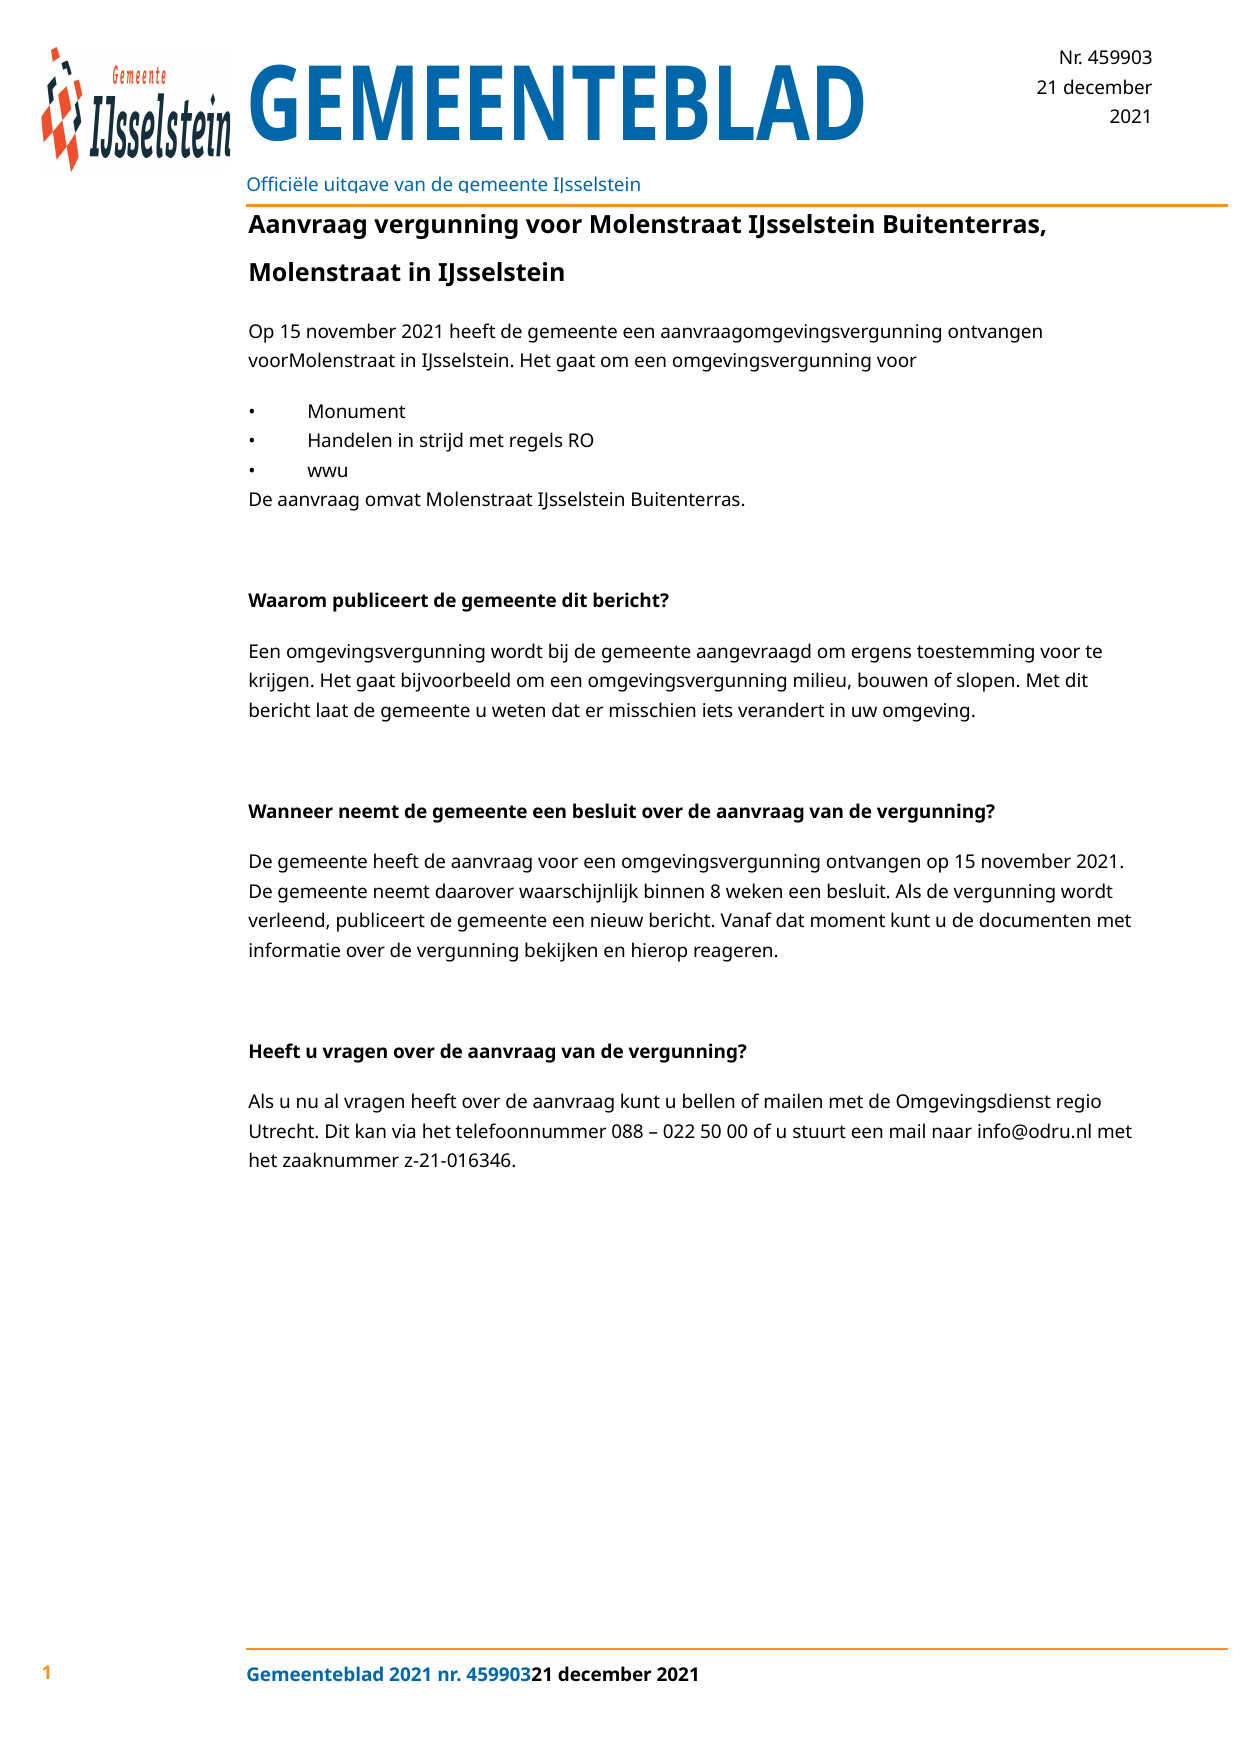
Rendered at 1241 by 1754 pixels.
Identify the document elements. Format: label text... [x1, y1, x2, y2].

text Als u nu al vragen heeft over de aanvraag kunt u bellen of mailen met de Omgevingsdienst regio Utrecht. Dit kan via het telefoonnummer 088 – 022 50 00 of u stuurt een mail naar info@odru.nl met het zaaknummer z-21-016346. [248, 1088, 1152, 1173]
list Monument [248, 398, 1152, 424]
text Waarom publiceert de gemeente dit bericht? [248, 587, 1152, 613]
text Aanvraag vergunning voor Molenstraat IJsselstein Buitenterras, Molenstraat in IJsselstein [248, 207, 1152, 288]
list Handelen in strijd met regels RO [248, 427, 1152, 453]
text Heeft u vragen over de aanvraag van de vergunning? [248, 1038, 1152, 1064]
list wwu [248, 457, 1152, 483]
text De gemeente heeft de aanvraag voor een omgevingsvergunning ontvangen op 15 november 2021. De gemeente neemt daarover waarschijnlijk binnen 8 weken een besluit. Als de vergunning wordt verleend, publiceert de gemeente een nieuw bericht. Vanaf dat moment kunt u de documenten met informatie over de vergunning bekijken en hierop reageren. [248, 848, 1152, 963]
picture [41, 47, 231, 172]
text De aanvraag omvat Molenstraat IJsselstein Buitenterras. [248, 487, 1152, 512]
text Op 15 november 2021 heeft de gemeente een aanvraagomgevingsvergunning ontvangen voorMolenstraat in IJsselstein. Het gaat om een omgevingsvergunning voor [248, 318, 1152, 373]
text Wanneer neemt de gemeente een besluit over de aanvraag van de vergunning? [248, 798, 1152, 824]
text Een omgevingsvergunning wordt bij de gemeente aangevraagd om ergens toestemming voor te krijgen. Het gaat bijvoorbeeld om een omgevingsvergunning milieu, bouwen of slopen. Met dit bericht laat de gemeente u weten dat er misschien iets verandert in uw omgeving. [248, 638, 1152, 723]
